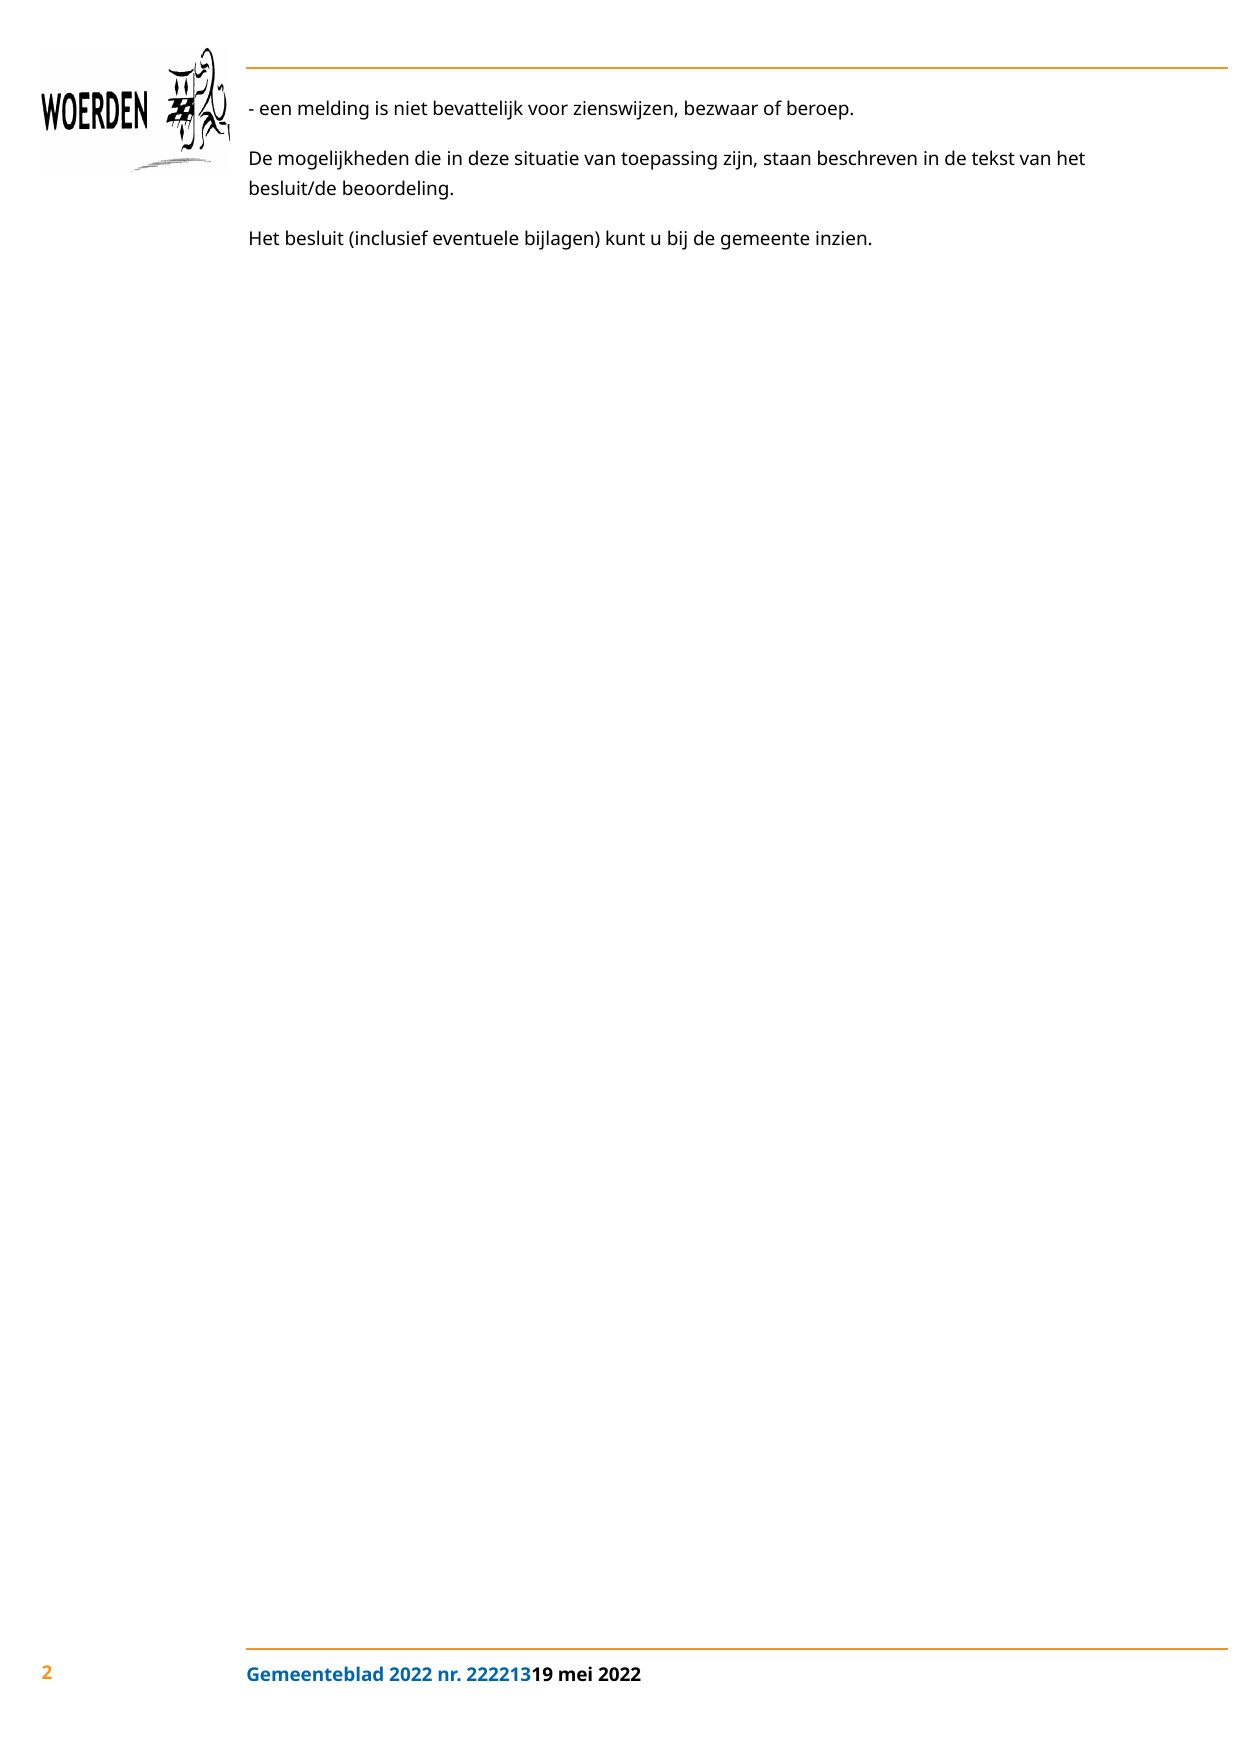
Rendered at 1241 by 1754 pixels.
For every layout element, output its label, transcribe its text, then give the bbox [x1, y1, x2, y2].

picture [41, 47, 231, 172]
text - een melding is niet bevattelijk voor zienswijzen, bezwaar of beroep. [248, 95, 1152, 121]
text Het besluit (inclusief eventuele bijlagen) kunt u bij de gemeente inzien. [248, 225, 1152, 251]
text De mogelijkheden die in deze situatie van toepassing zijn, staan beschreven in de tekst van het besluit/de beoordeling. [248, 145, 1152, 201]
